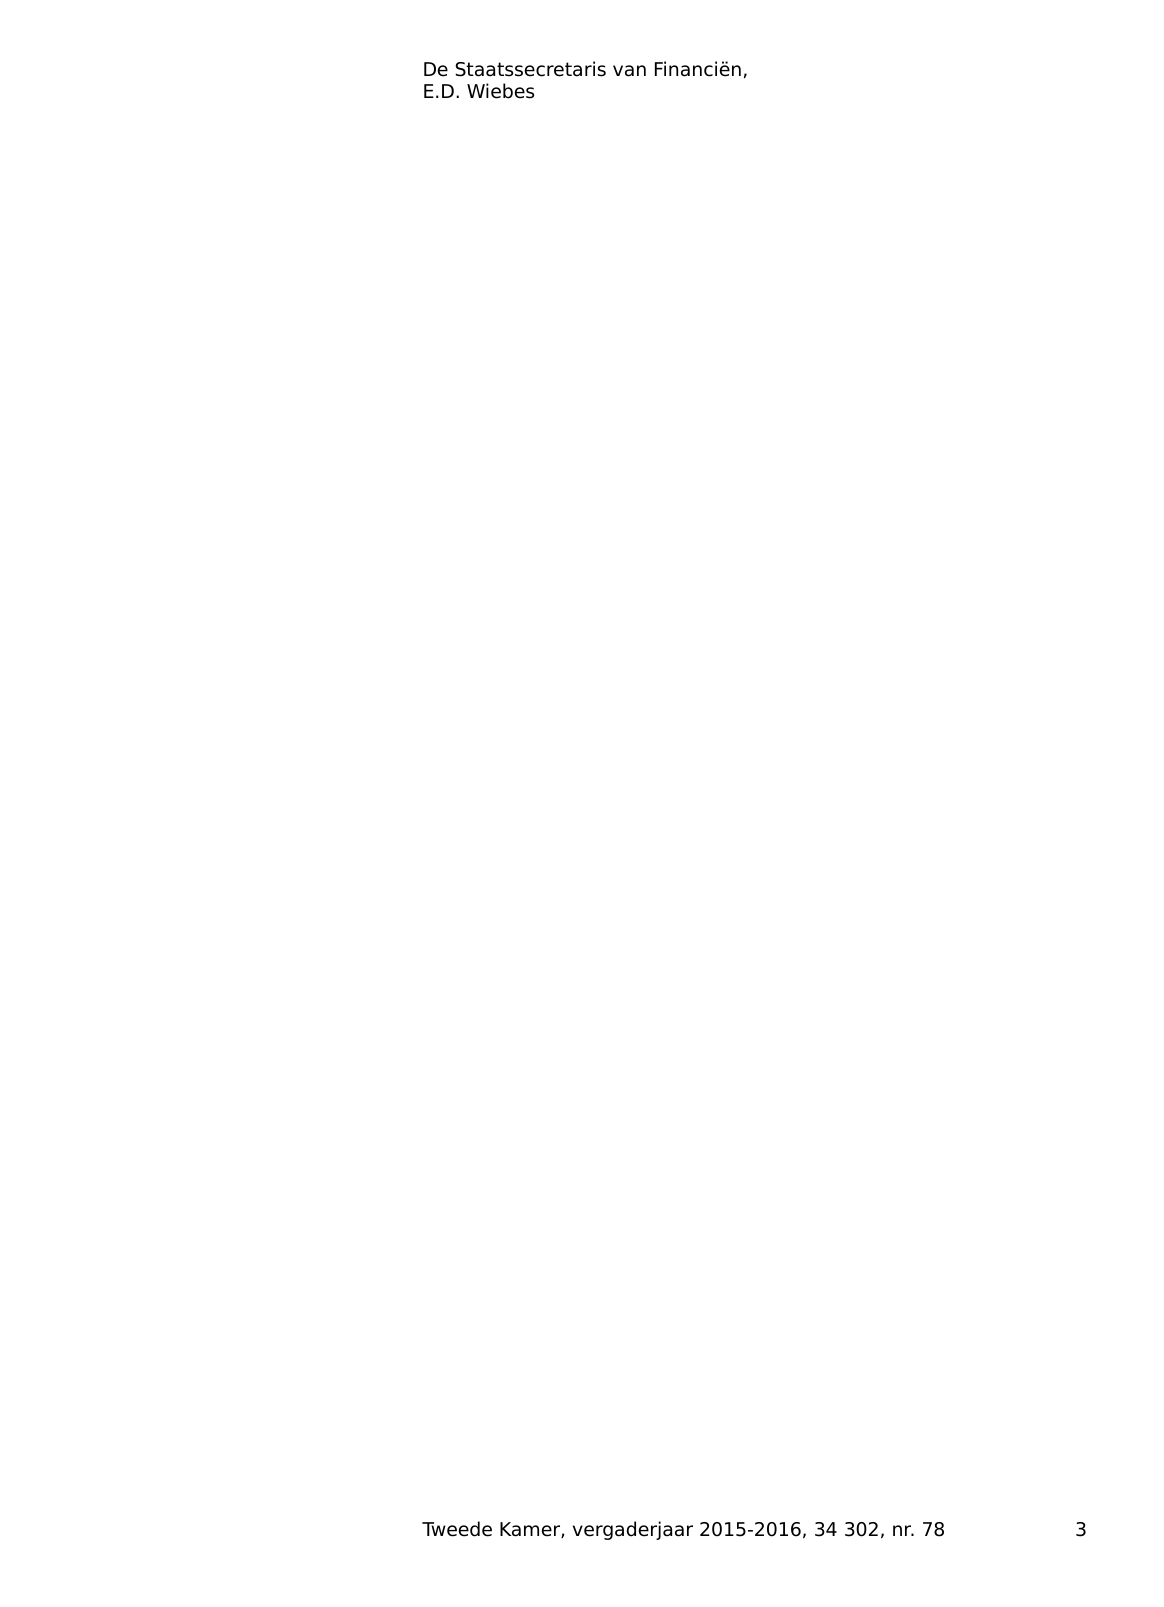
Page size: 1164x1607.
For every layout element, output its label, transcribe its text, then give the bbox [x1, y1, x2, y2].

text De Staatssecretaris van Financiën, E.D. Wiebes [422, 59, 1087, 103]
